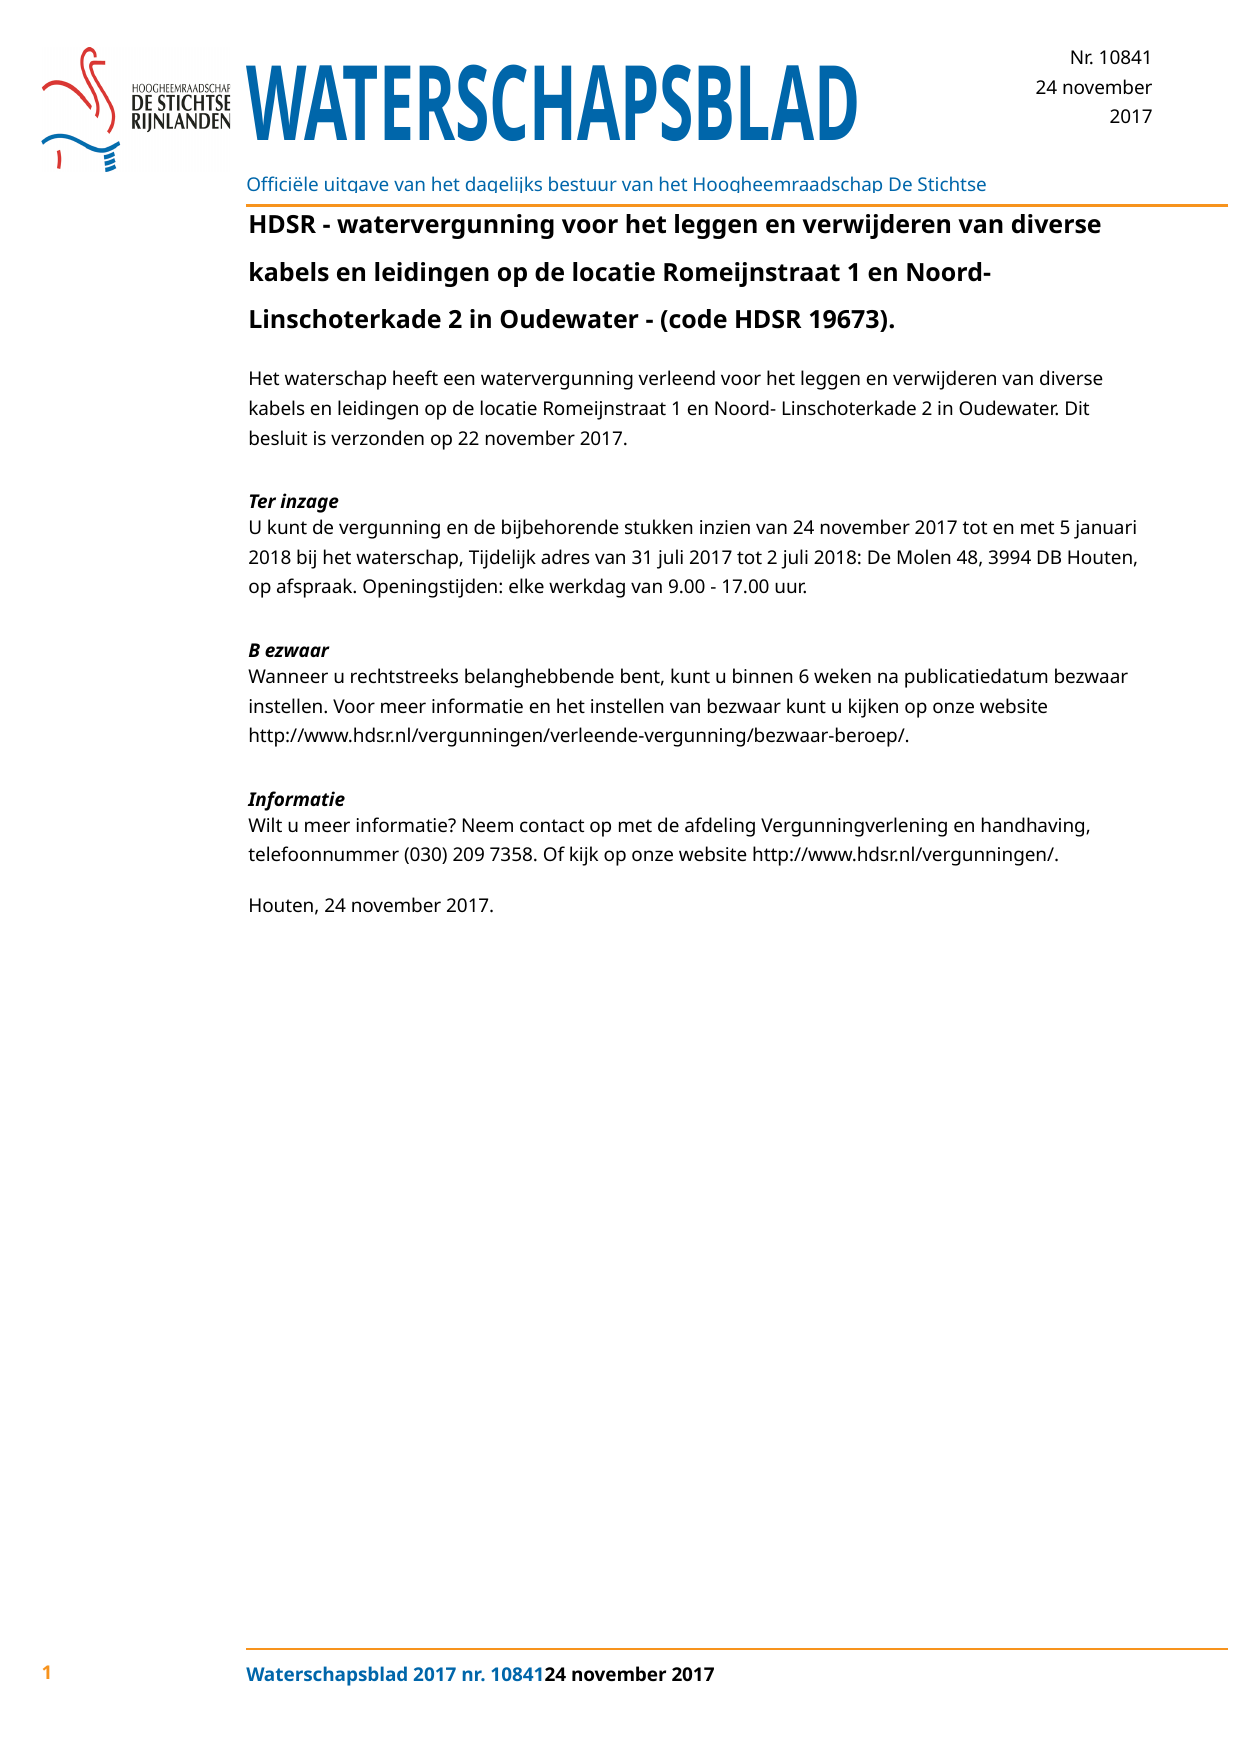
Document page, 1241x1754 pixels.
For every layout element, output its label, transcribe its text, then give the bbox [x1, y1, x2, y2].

text Wilt u meer informatie? Neem contact op met de afdeling Vergunningverlening en handhaving, telefoonnummer (030) 209 7358. Of kijk op onze website http://www.hdsr.nl/vergunningen/. [248, 812, 1152, 867]
text Informatie [248, 786, 1152, 812]
text HDSR - watervergunning voor het leggen en verwijderen van diverse kabels en leidingen op de locatie Romeijnstraat 1 en Noord- Linschoterkade 2 in Oudewater - (code HDSR 19673). [248, 207, 1152, 336]
text Het waterschap heeft een watervergunning verleend voor het leggen en verwijderen van diverse kabels en leidingen op de locatie Romeijnstraat 1 en Noord- Linschoterkade 2 in Oudewater. Dit besluit is verzonden op 22 november 2017. [248, 366, 1152, 450]
text Wanneer u rechtstreeks belanghebbende bent, kunt u binnen 6 weken na publicatiedatum bezwaar instellen. Voor meer informatie en het instellen van bezwaar kunt u kijken op onze website http://www.hdsr.nl/vergunningen/verleende-vergunning/bezwaar-beroep/. [248, 663, 1152, 748]
text Houten, 24 november 2017. [248, 892, 1152, 918]
text B ezwaar [248, 637, 1152, 663]
text U kunt de vergunning en de bijbehorende stukken inzien van 24 november 2017 tot en met 5 januari 2018 bij het waterschap, Tijdelijk adres van 31 juli 2017 tot 2 juli 2018: De Molen 48, 3994 DB Houten, op afspraak. Openingstijden: elke werkdag van 9.00 - 17.00 uur. [248, 514, 1152, 599]
picture [41, 47, 231, 172]
text Ter inzage [248, 489, 1152, 514]
